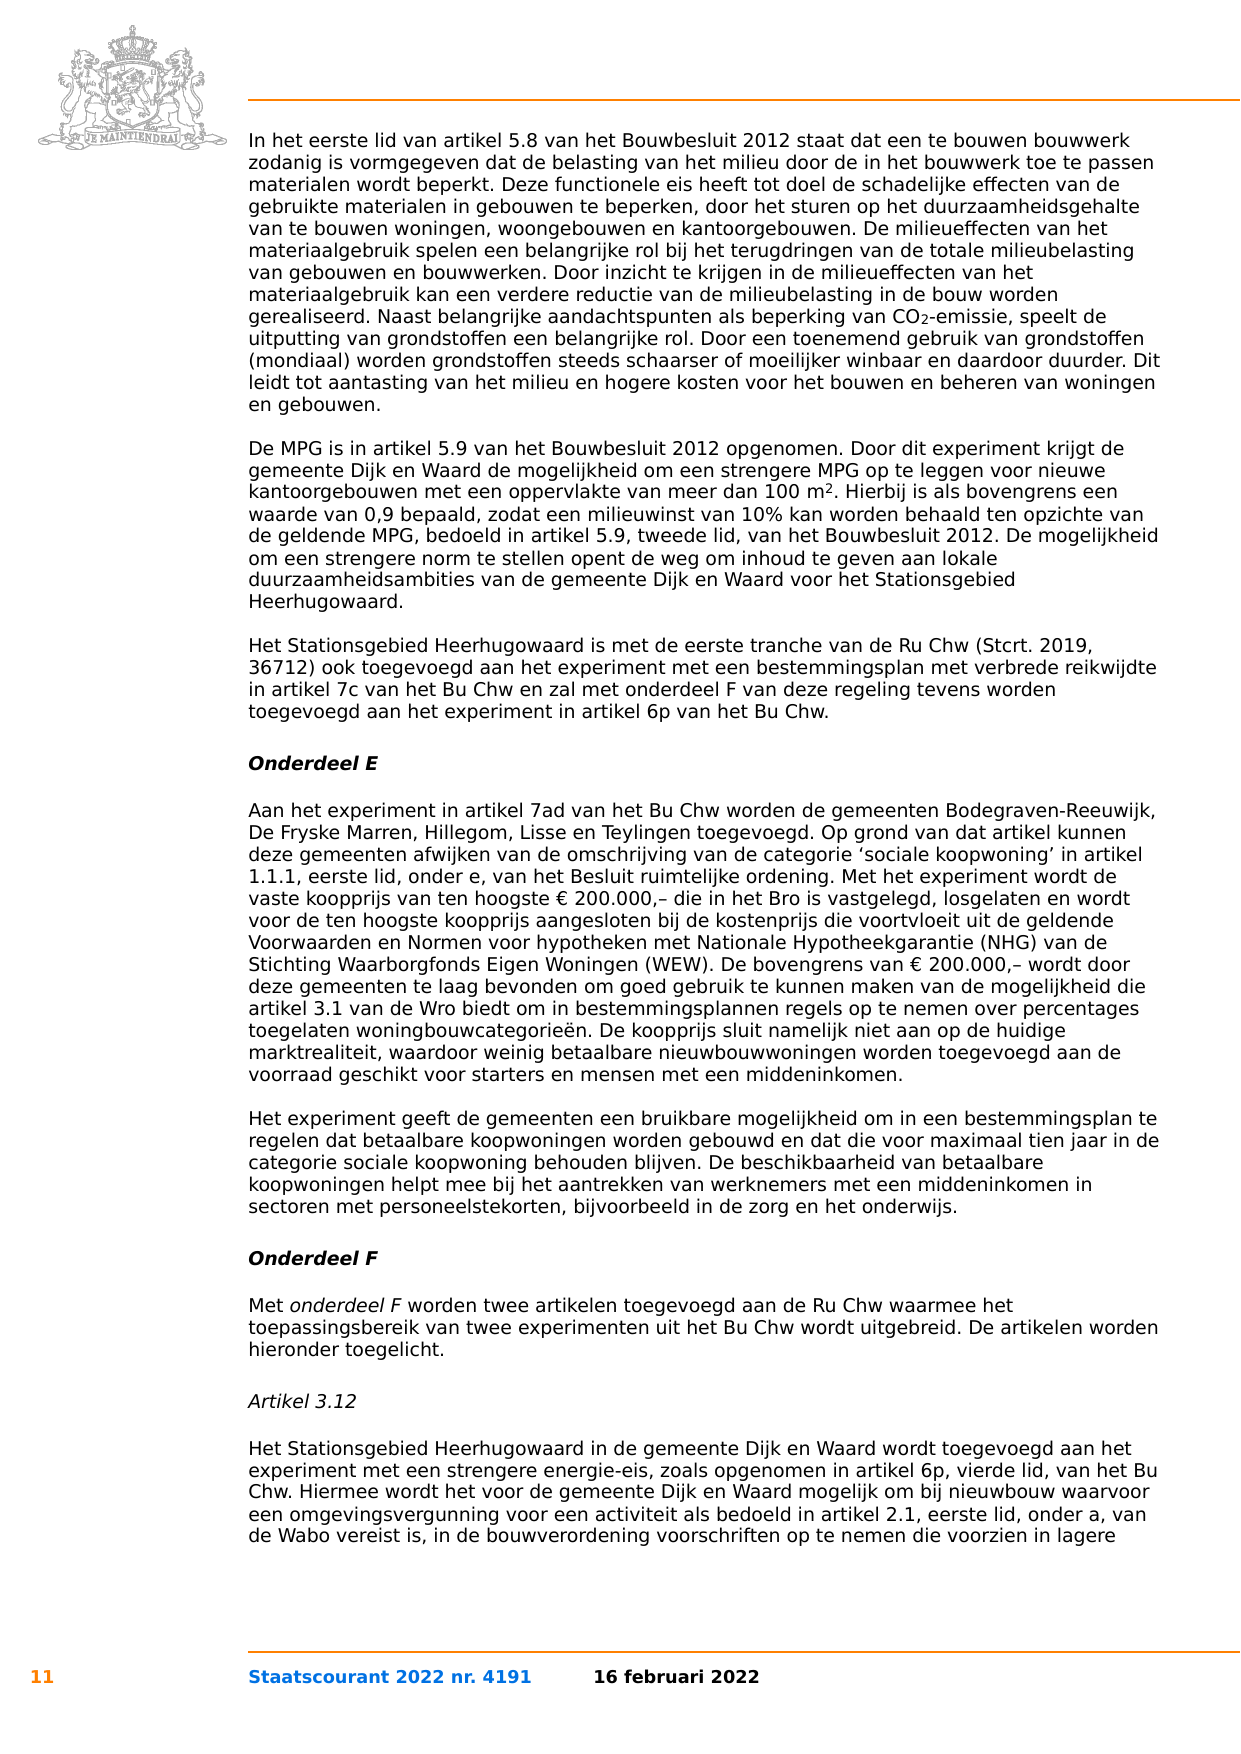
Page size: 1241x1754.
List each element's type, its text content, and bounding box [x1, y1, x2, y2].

text Met onderdeel F worden twee artikelen toegevoegd aan de Ru Chw waarmee het toepassingsbereik van twee experimenten uit het Bu Chw wordt uitgebreid. De artikelen worden hieronder toegelicht. [248, 1294, 1163, 1361]
text Aan het experiment in artikel 7ad van het Bu Chw worden de gemeenten Bodegraven-Reeuwijk, De Fryske Marren, Hillegom, Lisse en Teylingen toegevoegd. Op grond van dat artikel kunnen deze gemeenten afwijken van de omschrijving van de categorie ‘sociale koopwoning’ in artikel 1.1.1, eerste lid, onder e, van het Besluit ruimtelijke ordening. Met het experiment wordt de vaste koopprijs van ten hoogste € 200.000,– die in het Bro is vastgelegd, losgelaten en wordt voor de ten hoogste koopprijs aangesloten bij de kostenprijs die voortvloeit uit de geldende Voorwaarden en Normen voor hypotheken met Nationale Hypotheekgarantie (NHG) van de Stichting Waarborgfonds Eigen Woningen (WEW). De bovengrens van € 200.000,– wordt door deze gemeenten te laag bevonden om goed gebruik te kunnen maken van de mogelijkheid die artikel 3.1 van de Wro biedt om in bestemmingsplannen regels op te nemen over percentages toegelaten woningbouwcategorieën. De koopprijs sluit namelijk niet aan op de huidige marktrealiteit, waardoor weinig betaalbare nieuwbouwwoningen worden toegevoegd aan de voorraad geschikt voor starters en mensen met een middeninkomen. [248, 800, 1163, 1086]
text De MPG is in artikel 5.9 van het Bouwbesluit 2012 opgenomen. Door dit experiment krijgt de gemeente Dijk en Waard de mogelijkheid om een strengere MPG op te leggen voor nieuwe kantoorgebouwen met een oppervlakte van meer dan 100 m2. Hierbij is als bovengrens een waarde van 0,9 bepaald, zodat een milieuwinst van 10% kan worden behaald ten opzichte van de geldende MPG, bedoeld in artikel 5.9, tweede lid, van het Bouwbesluit 2012. De mogelijkheid om een strengere norm te stellen opent de weg om inhoud te geven aan lokale duurzaamheidsambities van de gemeente Dijk en Waard voor het Stationsgebied Heerhugowaard. [248, 437, 1163, 613]
subtitle Onderdeel F [248, 1248, 1163, 1269]
text Het experiment geeft de gemeenten een bruikbare mogelijkheid om in een bestemmingsplan te regelen dat betaalbare koopwoningen worden gebouwd en dat die voor maximaal tien jaar in de categorie sociale koopwoning behouden blijven. De beschikbaarheid van betaalbare koopwoningen helpt mee bij het aantrekken van werknemers met een middeninkomen in sectoren met personeelstekorten, bijvoorbeeld in de zorg en het onderwijs. [248, 1108, 1163, 1218]
text Het Stationsgebied Heerhugowaard in de gemeente Dijk en Waard wordt toegevoegd aan het experiment met een strengere energie-eis, zoals opgenomen in artikel 6p, vierde lid, van het Bu Chw. Hiermee wordt het voor de gemeente Dijk en Waard mogelijk om bij nieuwbouw waarvoor een omgevingsvergunning voor een activiteit als bedoeld in artikel 2.1, eerste lid, onder a, van de Wabo vereist is, in de bouwverordening voorschriften op te nemen die voorzien in lagere [248, 1437, 1163, 1547]
text Het Stationsgebied Heerhugowaard is met de eerste tranche van de Ru Chw (Stcrt. 2019, 36712) ook toegevoegd aan het experiment met een bestemmingsplan met verbrede reikwijdte in artikel 7c van het Bu Chw en zal met onderdeel F van deze regeling tevens worden toegevoegd aan het experiment in artikel 6p van het Bu Chw. [248, 635, 1163, 723]
subtitle Artikel 3.12 [248, 1391, 1163, 1412]
picture [38, 25, 227, 150]
subtitle Onderdeel E [248, 753, 1163, 775]
text In het eerste lid van artikel 5.8 van het Bouwbesluit 2012 staat dat een te bouwen bouwwerk zodanig is vormgegeven dat de belasting van het milieu door de in het bouwwerk toe te passen materialen wordt beperkt. Deze functionele eis heeft tot doel de schadelijke effecten van de gebruikte materialen in gebouwen te beperken, door het sturen op het duurzaamheidsgehalte van te bouwen woningen, woongebouwen en kantoorgebouwen. De milieueffecten van het materiaalgebruik spelen een belangrijke rol bij het terugdringen van de totale milieubelasting van gebouwen en bouwwerken. Door inzicht te krijgen in de milieueffecten van het materiaalgebruik kan een verdere reductie van de milieubelasting in de bouw worden gerealiseerd. Naast belangrijke aandachtspunten als beperking van CO2-emissie, speelt de uitputting van grondstoffen een belangrijke rol. Door een toenemend gebruik van grondstoffen (mondiaal) worden grondstoffen steeds schaarser of moeilijker winbaar en daardoor duurder. Dit leidt tot aantasting van het milieu en hogere kosten voor het bouwen en beheren van woningen en gebouwen. [248, 130, 1163, 416]
